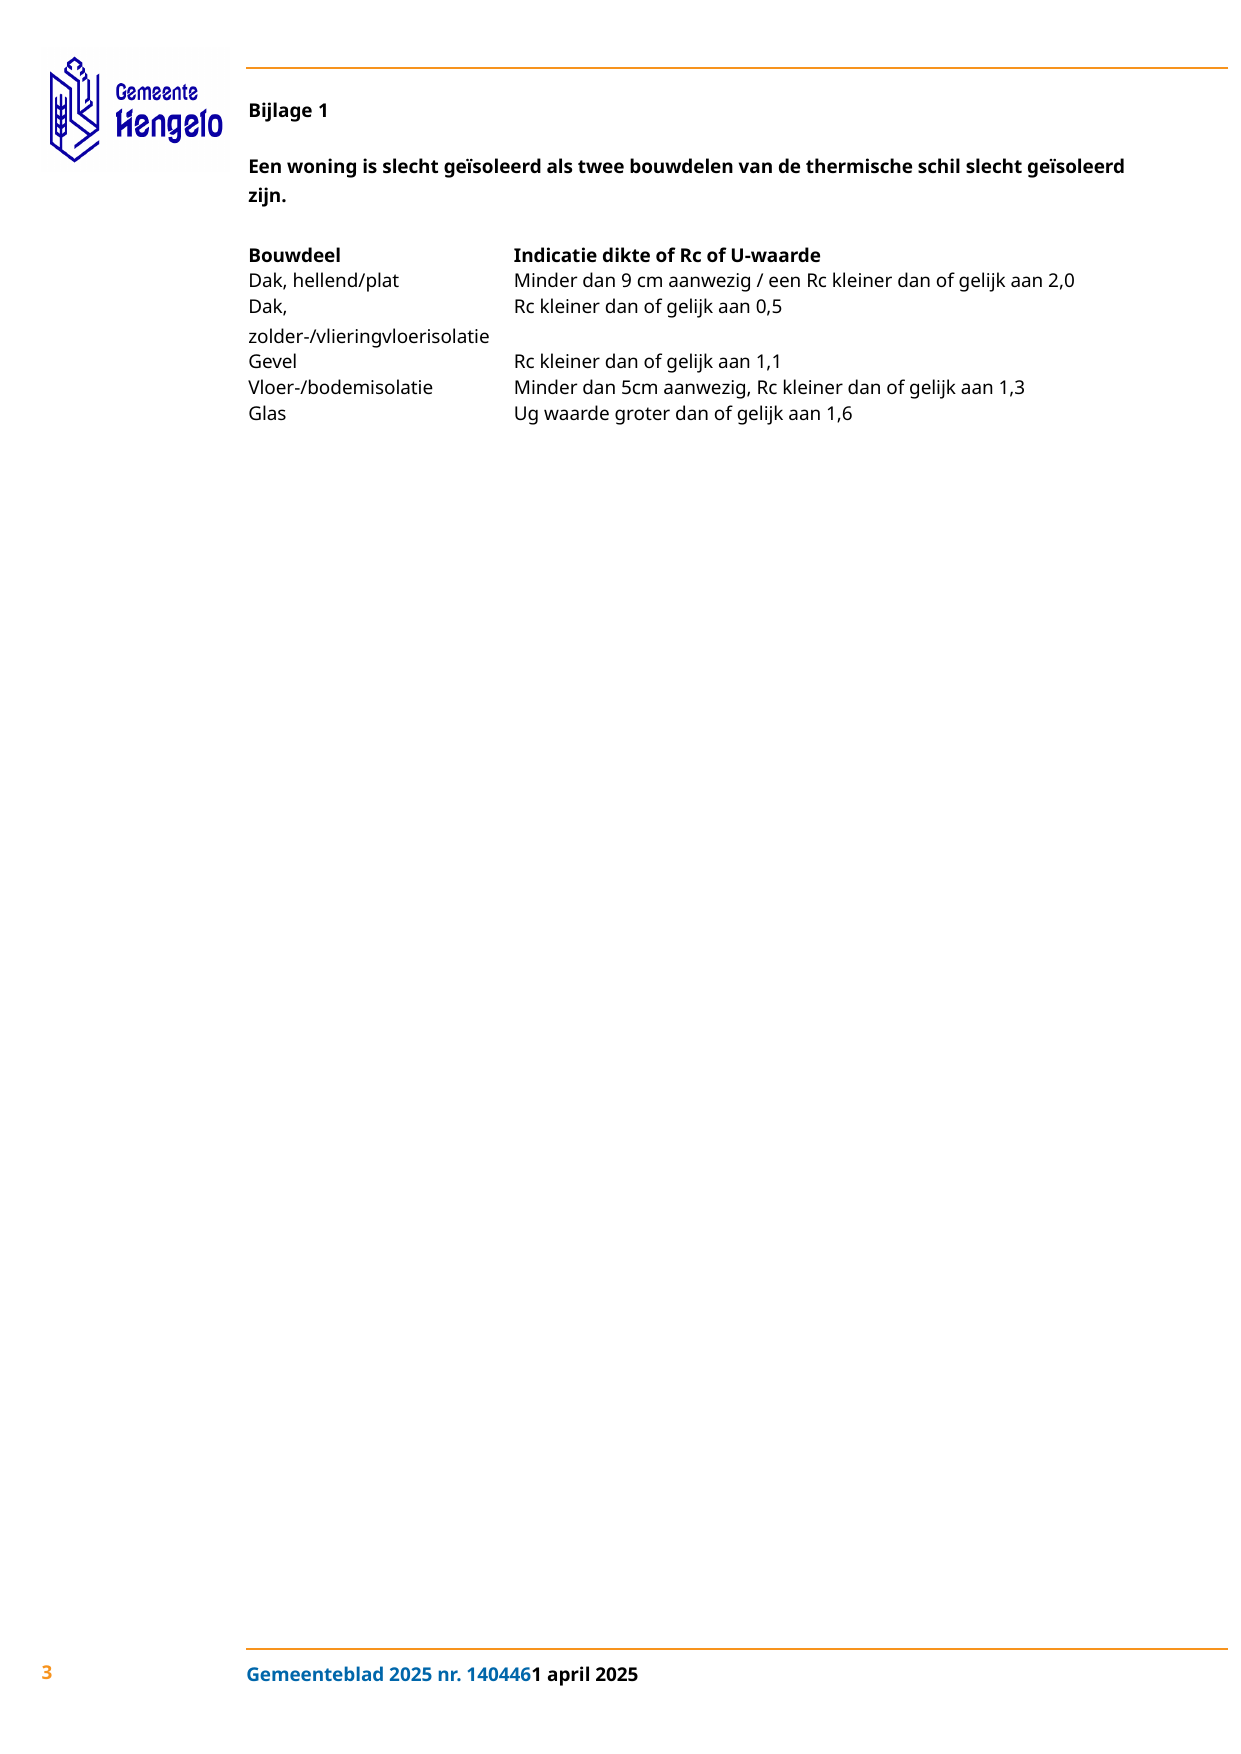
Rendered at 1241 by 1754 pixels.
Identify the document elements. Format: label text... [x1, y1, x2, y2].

table_cell Dak, hellend/plat [248, 268, 514, 293]
picture [41, 47, 231, 172]
table_cell Ug waarde groter dan of gelijk aan 1,6 [514, 400, 1152, 426]
table_cell Rc kleiner dan of gelijk aan 0,5 [514, 293, 1152, 348]
table_cell Gevel [248, 349, 514, 374]
table_cell Minder dan 5cm aanwezig, Rc kleiner dan of gelijk aan 1,3 [514, 374, 1152, 400]
table_cell Glas [248, 400, 514, 426]
table_header Indicatie dikte of Rc of U-waarde [514, 242, 1152, 267]
text Een woning is slecht geïsoleerd als twee bouwdelen van de thermische schil slecht geïsoleerd zijn. [248, 153, 1152, 208]
table_cell Vloer-/bodemisolatie [248, 374, 514, 400]
text Bijlage 1 [248, 95, 1152, 123]
table_header Bouwdeel [248, 242, 514, 267]
table_cell Dak, zolder-/vlieringvloerisolatie [248, 293, 514, 348]
table_cell Minder dan 9 cm aanwezig / een Rc kleiner dan of gelijk aan 2,0 [514, 268, 1152, 293]
table_cell Rc kleiner dan of gelijk aan 1,1 [514, 349, 1152, 374]
